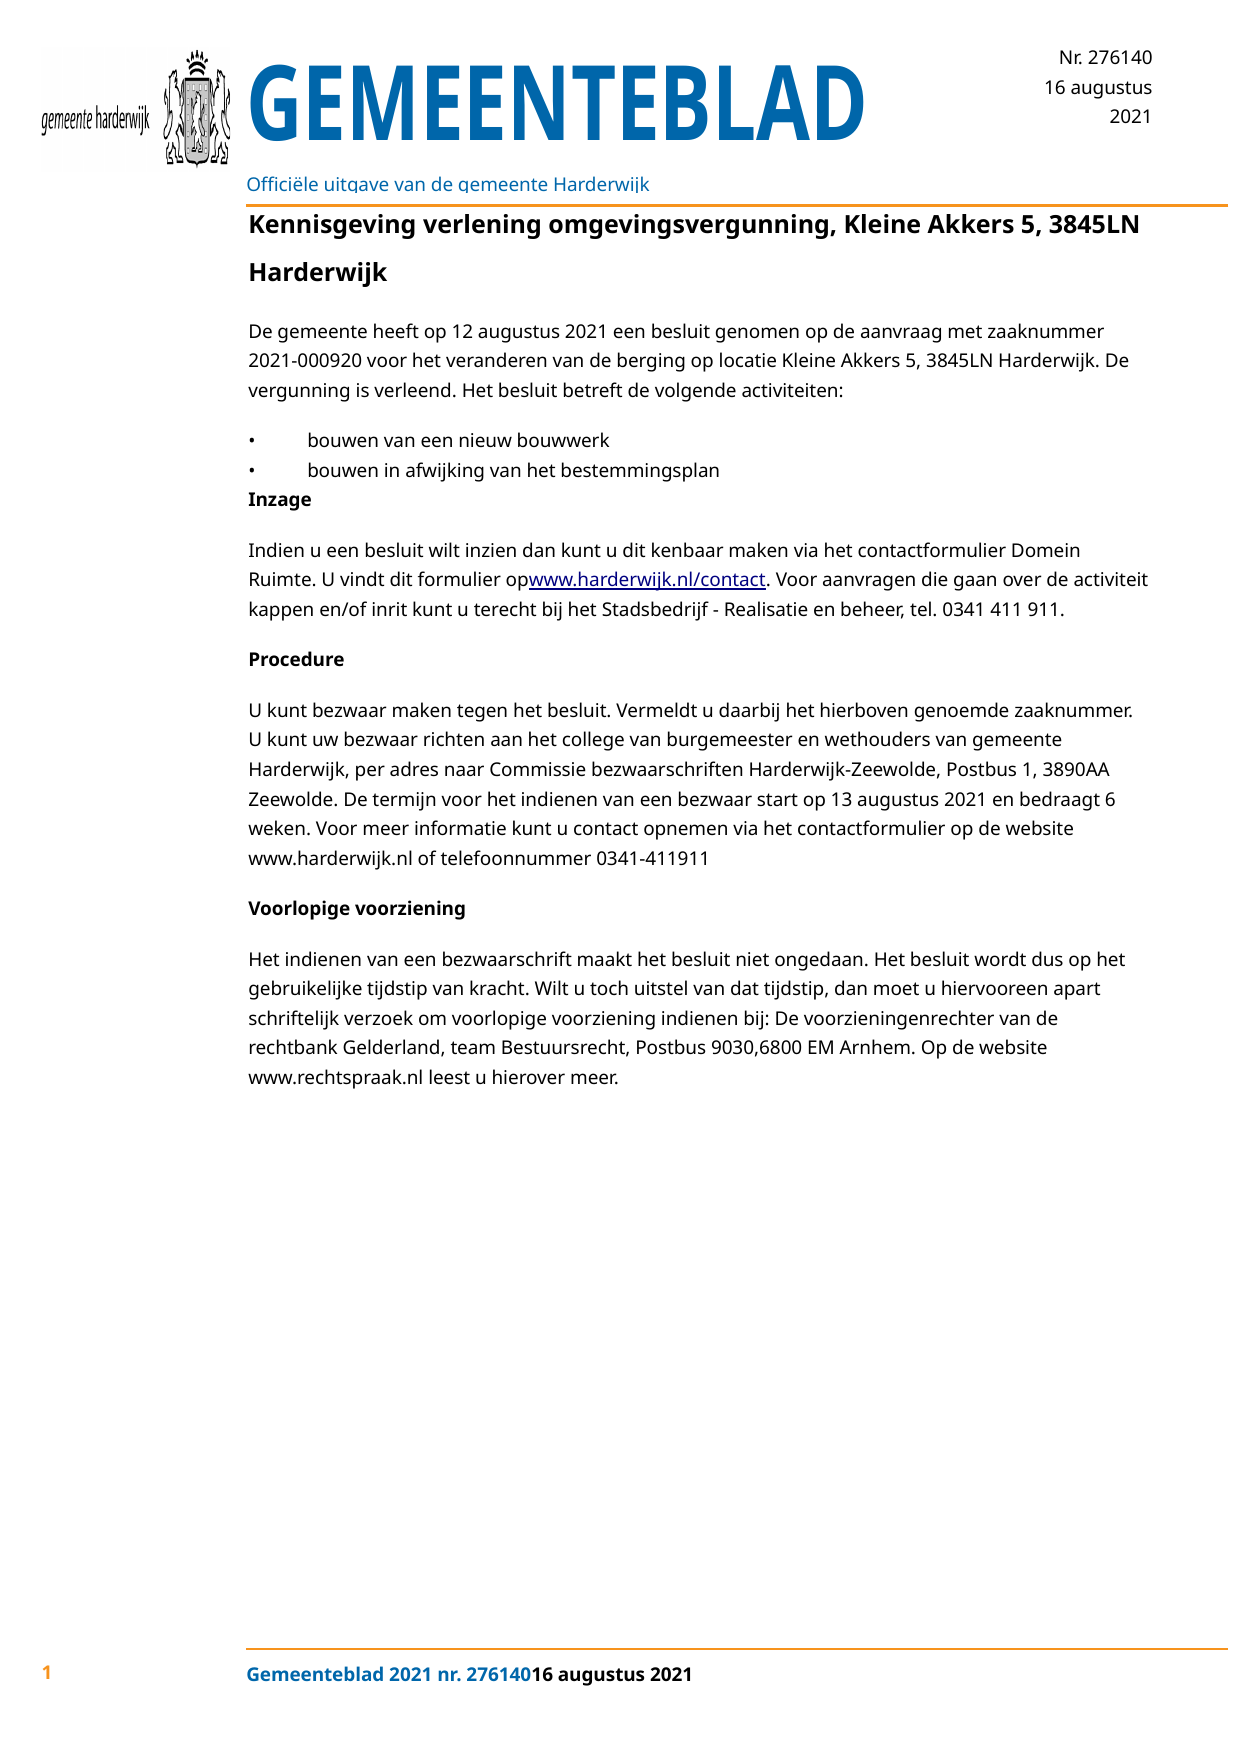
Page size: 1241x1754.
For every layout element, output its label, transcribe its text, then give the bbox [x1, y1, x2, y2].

text U kunt bezwaar maken tegen het besluit. Vermeldt u daarbij het hierboven genoemde zaaknummer. U kunt uw bezwaar richten aan het college van burgemeester en wethouders van gemeente Harderwijk, per adres naar Commissie bezwaarschriften Harderwijk-Zeewolde, Postbus 1, 3890AA Zeewolde. De termijn voor het indienen van een bezwaar start op 13 augustus 2021 en bedraagt 6 weken. Voor meer informatie kunt u contact opnemen via het contactformulier op de website www.harderwijk.nl of telefoonnummer 0341-411911 [248, 697, 1152, 871]
text De gemeente heeft op 12 augustus 2021 een besluit genomen op de aanvraag met zaaknummer 2021-000920 voor het veranderen van de berging op locatie Kleine Akkers 5, 3845LN Harderwijk. De vergunning is verleend. Het besluit betreft de volgende activiteiten: [248, 318, 1152, 403]
text Indien u een besluit wilt inzien dan kunt u dit kenbaar maken via het contactformulier Domein Ruimte. U vindt dit formulier opwww.harderwijk.nl/contact. Voor aanvragen die gaan over de activiteit kappen en/of inrit kunt u terecht bij het Stadsbedrijf - Realisatie en beheer, tel. 0341 411 911. [248, 537, 1152, 622]
text Inzage [248, 487, 1152, 512]
text Kennisgeving verlening omgevingsvergunning, Kleine Akkers 5, 3845LN Harderwijk [248, 207, 1152, 288]
text Het indienen van een bezwaarschrift maakt het besluit niet ongedaan. Het besluit wordt dus op het gebruikelijke tijdstip van kracht. Wilt u toch uitstel van dat tijdstip, dan moet u hiervooreen apart schriftelijk verzoek om voorlopige voorziening indienen bij: De voorzieningenrechter van de rechtbank Gelderland, team Bestuursrecht, Postbus 9030,6800 EM Arnhem. Op de website www.rechtspraak.nl leest u hierover meer. [248, 946, 1152, 1090]
list bouwen in afwijking van het bestemmingsplan [248, 457, 1152, 483]
picture [41, 47, 231, 172]
text Voorlopige voorziening [248, 895, 1152, 921]
text Procedure [248, 647, 1152, 672]
list bouwen van een nieuw bouwwerk [248, 427, 1152, 453]
